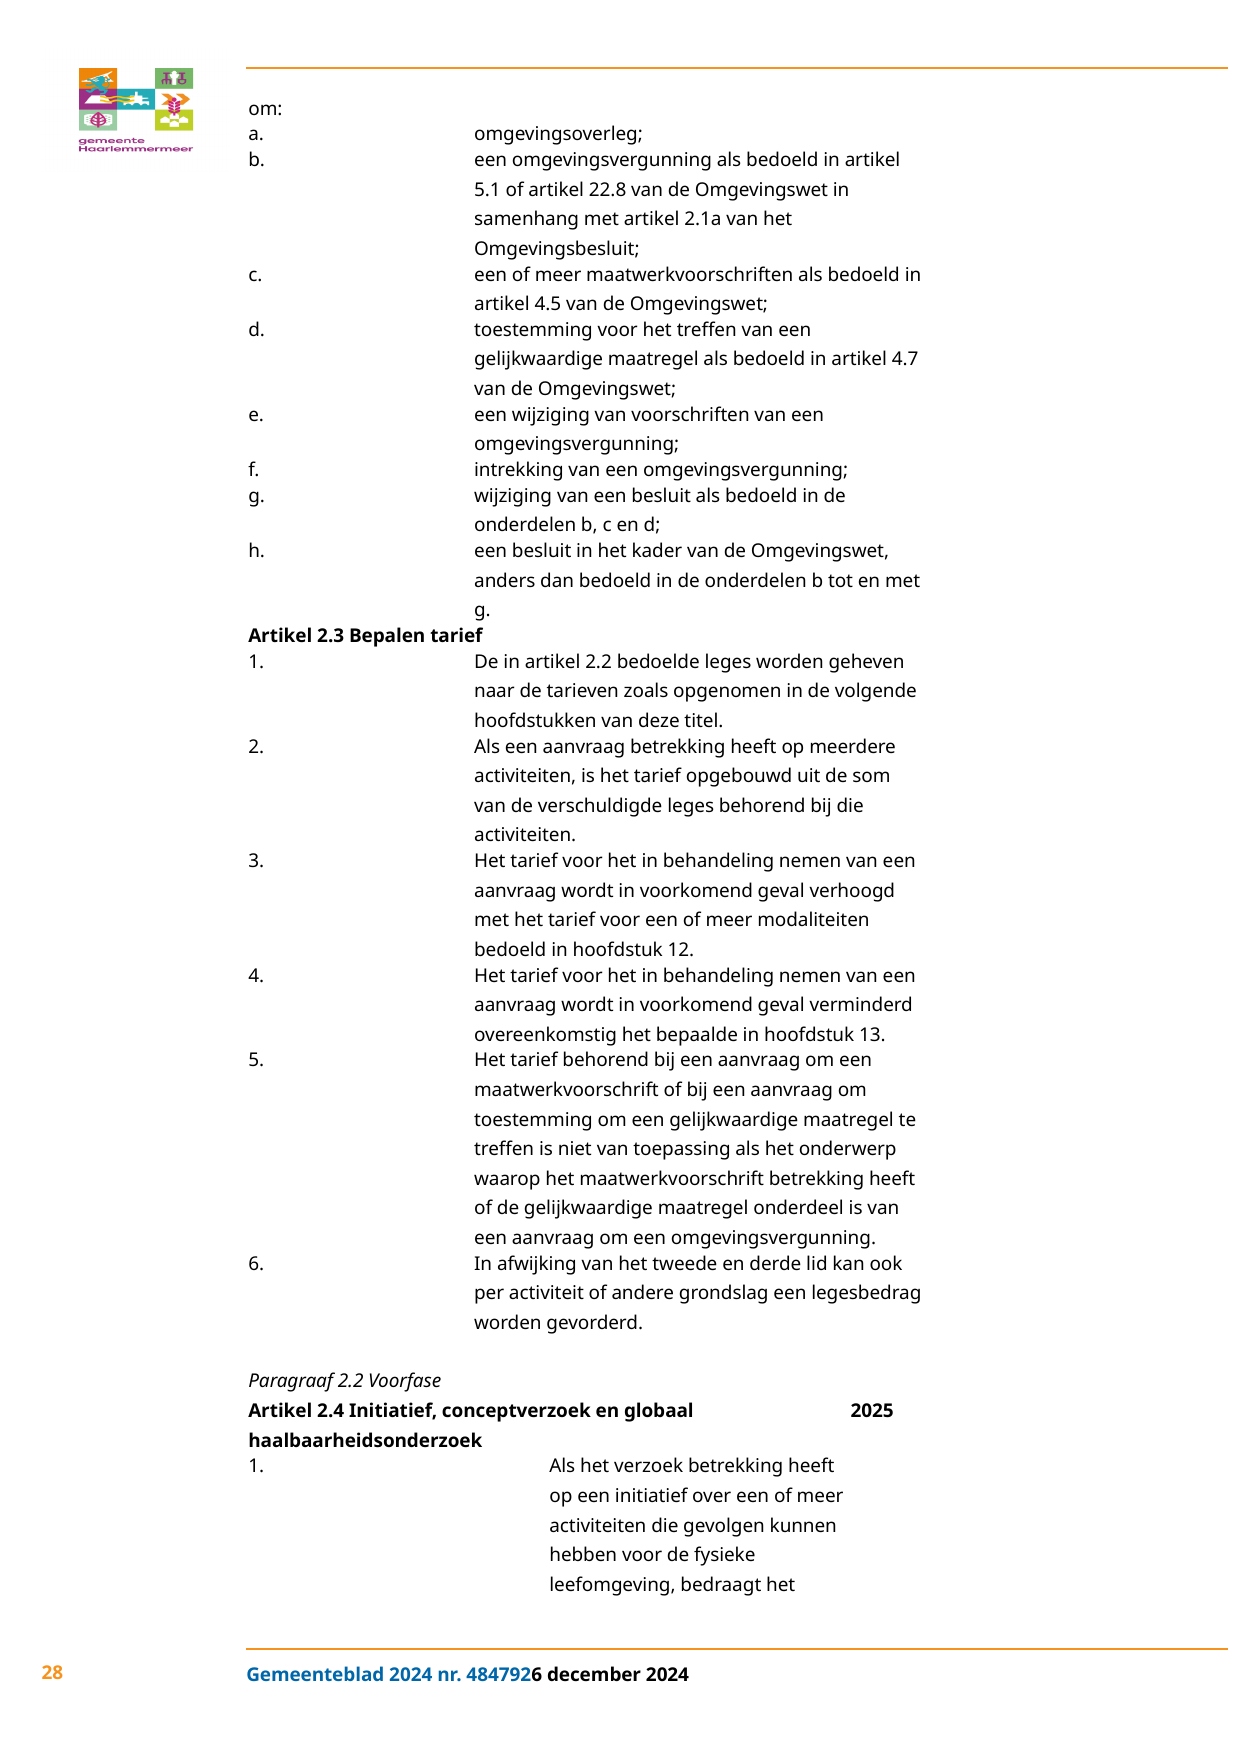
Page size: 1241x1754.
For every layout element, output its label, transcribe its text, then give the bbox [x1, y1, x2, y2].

table_cell Als het verzoek betrekking heeft op een initiatief over een of meer activiteiten die gevolgen kunnen hebben voor de fysieke leefomgeving, bedraagt het [549, 1453, 850, 1597]
table_cell g. [248, 482, 474, 537]
table_cell intrekking van een omgevingsvergunning; [474, 456, 926, 482]
table_cell Het tarief voor het in behandeling nemen van een aanvraag wordt in voorkomend geval verminderd overeenkomstig het bepaalde in hoofdstuk 13. [474, 962, 926, 1047]
table_cell 1. [248, 1453, 549, 1597]
table_cell 5. [248, 1047, 474, 1250]
table_cell De in artikel 2.2 bedoelde leges worden geheven naar de tarieven zoals opgenomen in de volgende hoofdstukken van deze titel. [474, 648, 926, 733]
table_cell [926, 482, 1152, 537]
table_cell [926, 622, 1152, 648]
table_cell [926, 95, 1152, 121]
table_cell Als een aanvraag betrekking heeft op meerdere activiteiten, is het tarief opgebouwd uit de som van de verschuldigde leges behorend bij die activiteiten. [474, 733, 926, 847]
picture [41, 47, 231, 172]
table_cell a. [248, 121, 474, 146]
table_cell om: [248, 95, 926, 121]
table_cell 3. [248, 847, 474, 962]
table_cell toestemming voor het treffen van een gelijkwaardige maatregel als bedoeld in artikel 4.7 van de Omgevingswet; [474, 316, 926, 401]
table_header 2025 [850, 1397, 1152, 1453]
table_cell een of meer maatwerkvoorschriften als bedoeld in artikel 4.5 van de Omgevingswet; [474, 261, 926, 316]
table_cell omgevingsoverleg; [474, 121, 926, 146]
table_cell Artikel 2.3 Bepalen tarief [248, 622, 926, 648]
table_cell [926, 1047, 1152, 1250]
table_cell een besluit in het kader van de Omgevingswet, anders dan bedoeld in de onderdelen b tot en met g. [474, 537, 926, 622]
table_cell Het tarief voor het in behandeling nemen van een aanvraag wordt in voorkomend geval verhoogd met het tarief voor een of meer modaliteiten bedoeld in hoofdstuk 12. [474, 847, 926, 962]
table_cell In afwijking van het tweede en derde lid kan ook per activiteit of andere grondslag een legesbedrag worden gevorderd. [474, 1250, 926, 1335]
table_cell [926, 1250, 1152, 1335]
table_cell [926, 146, 1152, 261]
table_cell [926, 316, 1152, 401]
table_cell 2. [248, 733, 474, 847]
table_cell e. [248, 401, 474, 456]
table_cell 6. [248, 1250, 474, 1335]
table_cell d. [248, 316, 474, 401]
table_cell [926, 733, 1152, 847]
table_cell Het tarief behorend bij een aanvraag om een maatwerkvoorschrift of bij een aanvraag om toestemming om een gelijkwaardige maatregel te treffen is niet van toepassing als het onderwerp waarop het maatwerkvoorschrift betrekking heeft of de gelijkwaardige maatregel onderdeel is van een aanvraag om een omgevingsvergunning. [474, 1047, 926, 1250]
table_cell [926, 401, 1152, 456]
table_cell f. [248, 456, 474, 482]
table_cell [926, 847, 1152, 962]
text Paragraaf 2.2 Voorfase [248, 1368, 1152, 1393]
table_cell 4. [248, 962, 474, 1047]
table_cell [926, 537, 1152, 622]
table_cell [926, 648, 1152, 733]
table_cell [926, 121, 1152, 146]
table_cell c. [248, 261, 474, 316]
table_cell [926, 261, 1152, 316]
table_cell b. [248, 146, 474, 261]
table_header Artikel 2.4 Initiatief, conceptverzoek en globaal haalbaarheidsonderzoek [248, 1397, 850, 1453]
table_cell [926, 456, 1152, 482]
table_cell h. [248, 537, 474, 622]
table_cell [850, 1453, 1152, 1597]
table_cell 1. [248, 648, 474, 733]
table_cell een wijziging van voorschriften van een omgevingsvergunning; [474, 401, 926, 456]
table_cell [926, 962, 1152, 1047]
table_cell wijziging van een besluit als bedoeld in de onderdelen b, c en d; [474, 482, 926, 537]
table_cell een omgevingsvergunning als bedoeld in artikel 5.1 of artikel 22.8 van de Omgevingswet in samenhang met artikel 2.1a van het Omgevingsbesluit; [474, 146, 926, 261]
